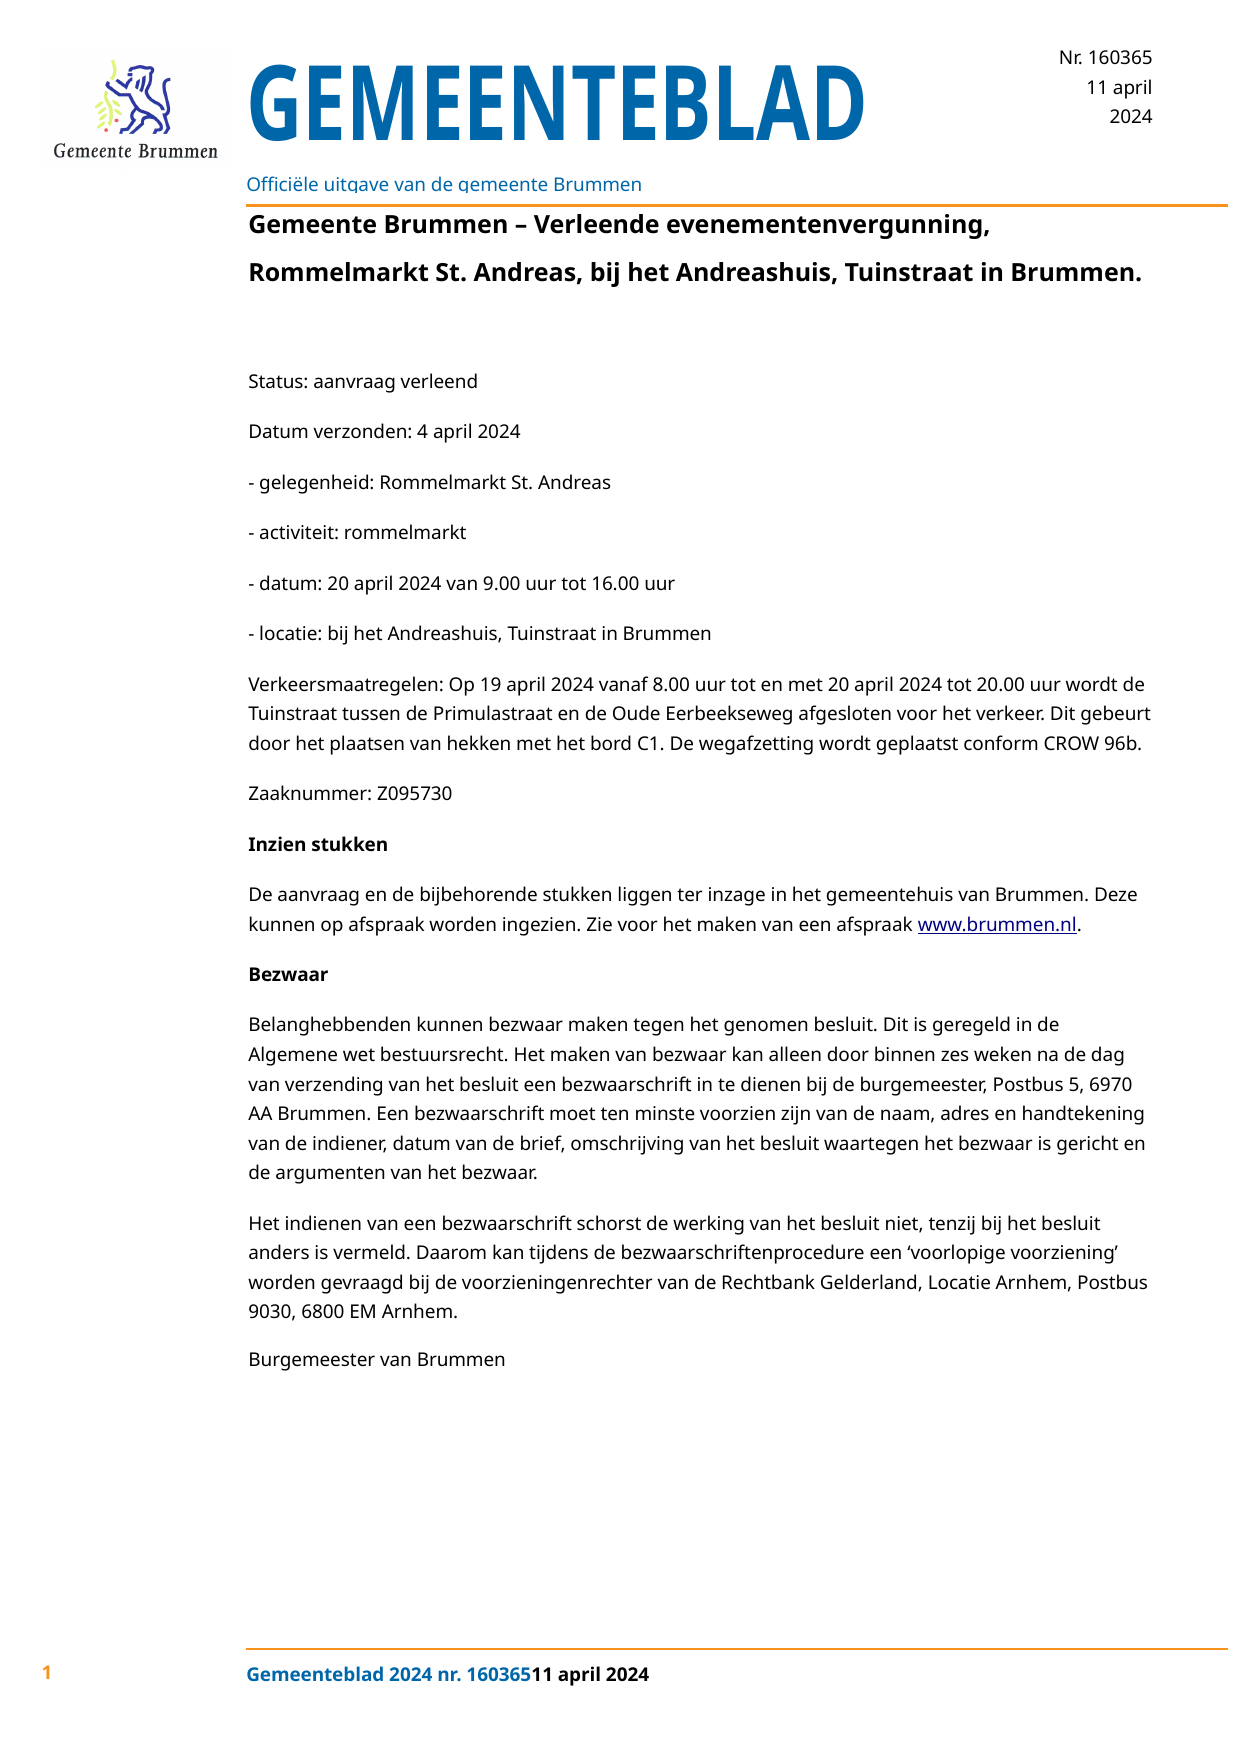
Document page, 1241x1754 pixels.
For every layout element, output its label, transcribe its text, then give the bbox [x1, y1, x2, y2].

picture [41, 47, 231, 172]
text Status: aanvraag verleend [248, 368, 1152, 394]
text - activiteit: rommelmarkt [248, 519, 1152, 545]
text De aanvraag en de bijbehorende stukken liggen ter inzage in het gemeentehuis van Brummen. Deze kunnen op afspraak worden ingezien. Zie voor het maken van een afspraak www.brummen.nl. [248, 881, 1152, 937]
text Datum verzonden: 4 april 2024 [248, 419, 1152, 444]
text - gelegenheid: Rommelmarkt St. Andreas [248, 469, 1152, 495]
text Belanghebbenden kunnen bezwaar maken tegen het genomen besluit. Dit is geregeld in de Algemene wet bestuursrecht. Het maken van bezwaar kan alleen door binnen zes weken na de dag van verzending van het besluit een bezwaarschrift in te dienen bij de burgemeester, Postbus 5, 6970 AA Brummen. Een bezwaarschrift moet ten minste voorzien zijn van de naam, adres en handtekening van de indiener, datum van de brief, omschrijving van het besluit waartegen het bezwaar is gericht en de argumenten van het bezwaar. [248, 1012, 1152, 1185]
text Zaaknummer: Z095730 [248, 780, 1152, 806]
text - datum: 20 april 2024 van 9.00 uur tot 16.00 uur [248, 570, 1152, 596]
text Verkeersmaatregelen: Op 19 april 2024 vanaf 8.00 uur tot en met 20 april 2024 tot 20.00 uur wordt de Tuinstraat tussen de Primulastraat en de Oude Eerbeekseweg afgesloten voor het verkeer. Dit gebeurt door het plaatsen van hekken met het bord C1. De wegafzetting wordt geplaatst conform CROW 96b. [248, 671, 1152, 756]
text Burgemeester van Brummen [248, 1347, 1152, 1372]
text Gemeente Brummen – Verleende evenementenvergunning, Rommelmarkt St. Andreas, bij het Andreashuis, Tuinstraat in Brummen. [248, 207, 1152, 288]
text - locatie: bij het Andreashuis, Tuinstraat in Brummen [248, 620, 1152, 646]
text Inzien stukken [248, 831, 1152, 857]
text Bezwaar [248, 961, 1152, 987]
text Het indienen van een bezwaarschrift schorst de werking van het besluit niet, tenzij bij het besluit anders is vermeld. Daarom kan tijdens de bezwaarschriftenprocedure een ‘voorlopige voorziening’ worden gevraagd bij de voorzieningenrechter van de Rechtbank Gelderland, Locatie Arnhem, Postbus 9030, 6800 EM Arnhem. [248, 1210, 1152, 1324]
